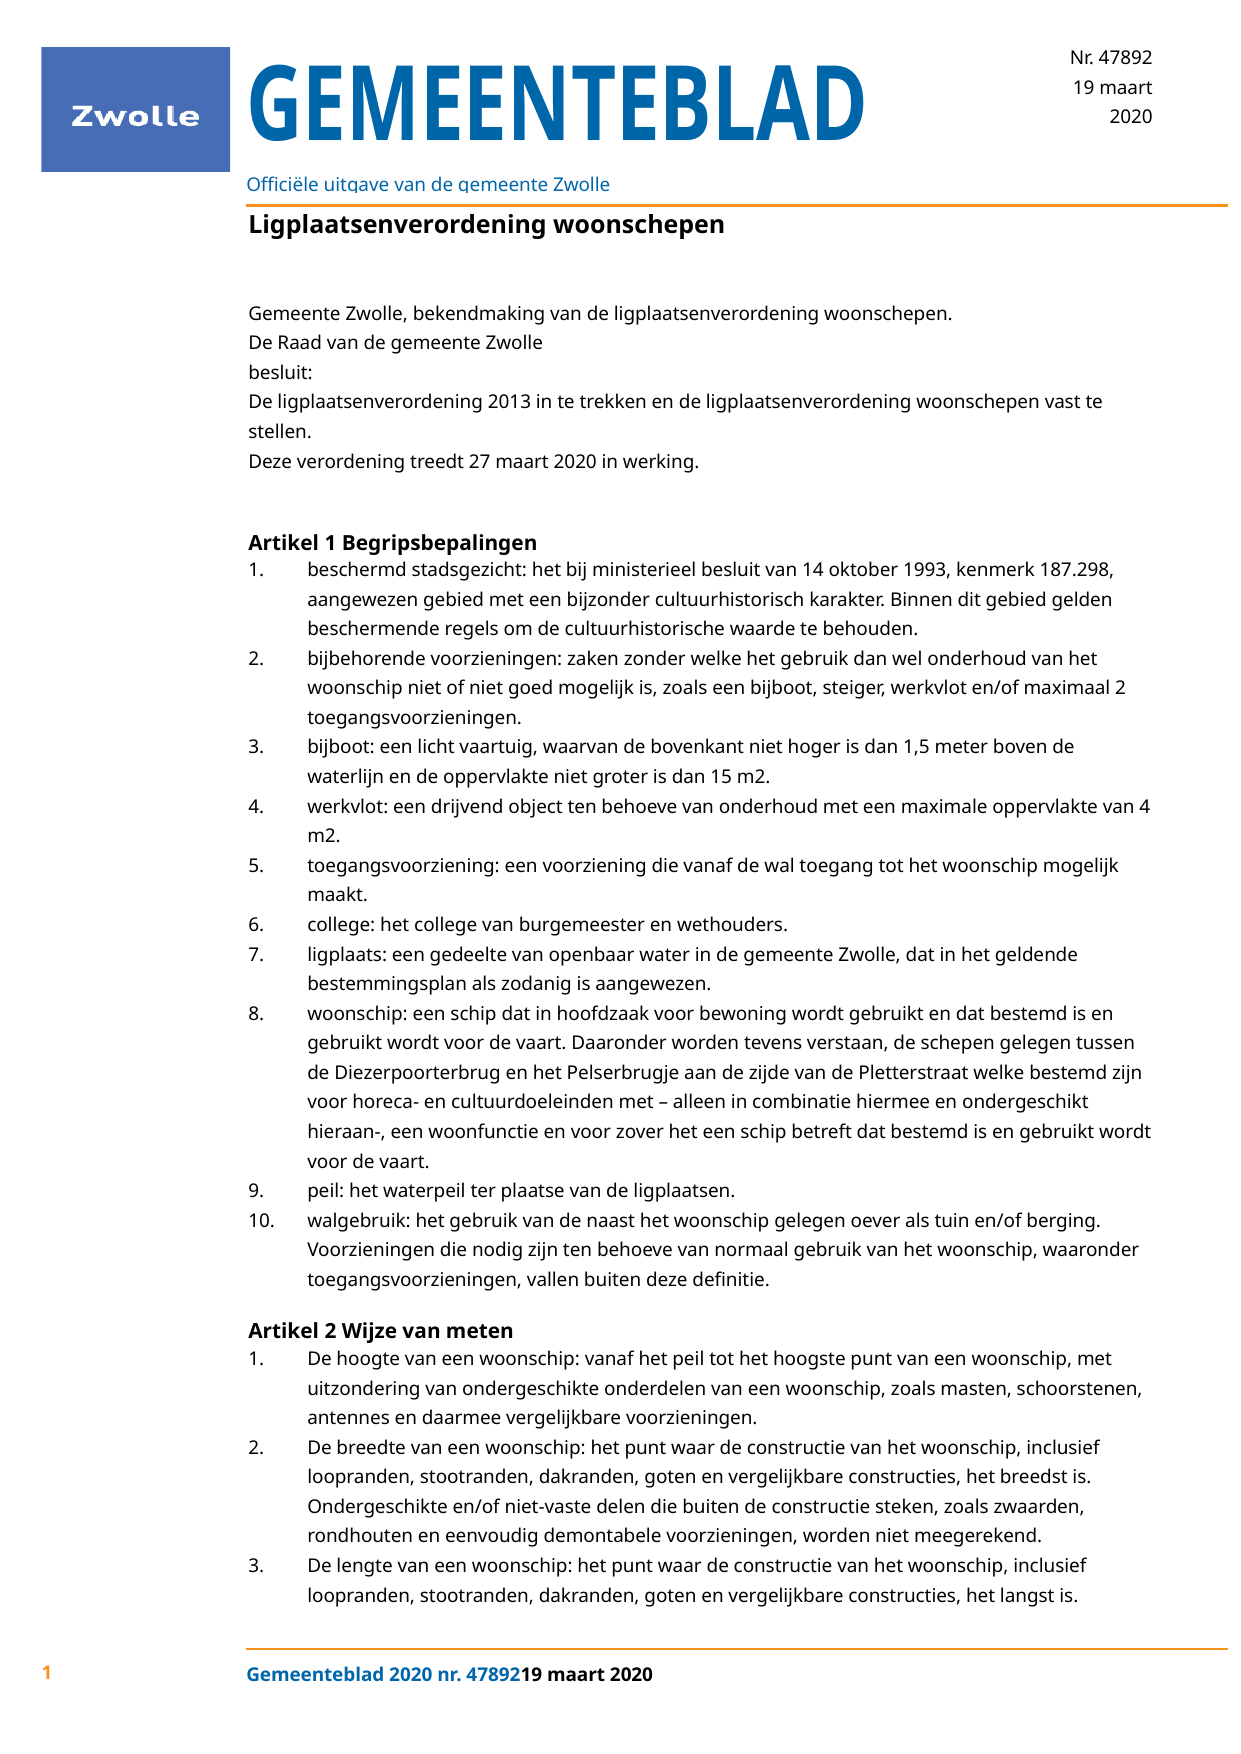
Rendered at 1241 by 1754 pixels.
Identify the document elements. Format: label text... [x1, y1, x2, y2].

list werkvlot: een drijvend object ten behoeve van onderhoud met een maximale oppervlakte van 4 m2. [248, 793, 1152, 848]
list De hoogte van een woonschip: vanaf het peil tot het hoogste punt van een woonschip, met uitzondering van ondergeschikte onderdelen van een woonschip, zoals masten, schoorstenen, antennes en daarmee vergelijkbare voorzieningen. [248, 1345, 1152, 1430]
list walgebruik: het gebruik van de naast het woonschip gelegen oever als tuin en/of berging. Voorzieningen die nodig zijn ten behoeve van normaal gebruik van het woonschip, waaronder toegangsvoorzieningen, vallen buiten deze definitie. [248, 1207, 1152, 1292]
text Gemeente Zwolle, bekendmaking van de ligplaatsenverordening woonschepen. [248, 300, 1152, 326]
list bijboot: een licht vaartuig, waarvan de bovenkant niet hoger is dan 1,5 meter boven de waterlijn en de oppervlakte niet groter is dan 15 m2. [248, 734, 1152, 789]
text Ligplaatsenverordening woonschepen [248, 207, 1152, 241]
list beschermd stadsgezicht: het bij ministerieel besluit van 14 oktober 1993, kenmerk 187.298, aangewezen gebied met een bijzonder cultuurhistorisch karakter. Binnen dit gebied gelden beschermende regels om de cultuurhistorische waarde te behouden. [248, 556, 1152, 641]
list college: het college van burgemeester en wethouders. [248, 911, 1152, 937]
text De ligplaatsenverordening 2013 in te trekken en de ligplaatsenverordening woonschepen vast te stellen. [248, 389, 1152, 444]
picture [41, 47, 231, 172]
list toegangsvoorziening: een voorziening die vanaf de wal toegang tot het woonschip mogelijk maakt. [248, 852, 1152, 907]
text Deze verordening treedt 27 maart 2020 in werking. [248, 448, 1152, 473]
text Artikel 1 Begripsbepalingen [248, 528, 1152, 556]
list De breedte van een woonschip: het punt waar de constructie van het woonschip, inclusief loopranden, stootranden, dakranden, goten en vergelijkbare constructies, het breedst is. Ondergeschikte en/of niet-vaste delen die buiten de constructie steken, zoals zwaarden, rondhouten en eenvoudig demontabele voorzieningen, worden niet meegerekend. [248, 1434, 1152, 1548]
text Artikel 2 Wijze van meten [248, 1317, 1152, 1345]
text De Raad van de gemeente Zwolle [248, 329, 1152, 355]
text besluit: [248, 359, 1152, 385]
list woonschip: een schip dat in hoofdzaak voor bewoning wordt gebruikt en dat bestemd is en gebruikt wordt voor de vaart. Daaronder worden tevens verstaan, de schepen gelegen tussen de Diezerpoorterbrug en het Pelserbrugje aan de zijde van de Pletterstraat welke bestemd zijn voor horeca- en cultuurdoeleinden met – alleen in combinatie hiermee en ondergeschikt hieraan-, een woonfunctie en voor zover het een schip betreft dat bestemd is en gebruikt wordt voor de vaart. [248, 1000, 1152, 1174]
list bijbehorende voorzieningen: zaken zonder welke het gebruik dan wel onderhoud van het woonschip niet of niet goed mogelijk is, zoals een bijboot, steiger, werkvlot en/of maximaal 2 toegangsvoorzieningen. [248, 645, 1152, 730]
list ligplaats: een gedeelte van openbaar water in de gemeente Zwolle, dat in het geldende bestemmingsplan als zodanig is aangewezen. [248, 941, 1152, 996]
list peil: het waterpeil ter plaatse van de ligplaatsen. [248, 1177, 1152, 1203]
list De lengte van een woonschip: het punt waar de constructie van het woonschip, inclusief loopranden, stootranden, dakranden, goten en vergelijkbare constructies, het langst is. [248, 1552, 1152, 1607]
